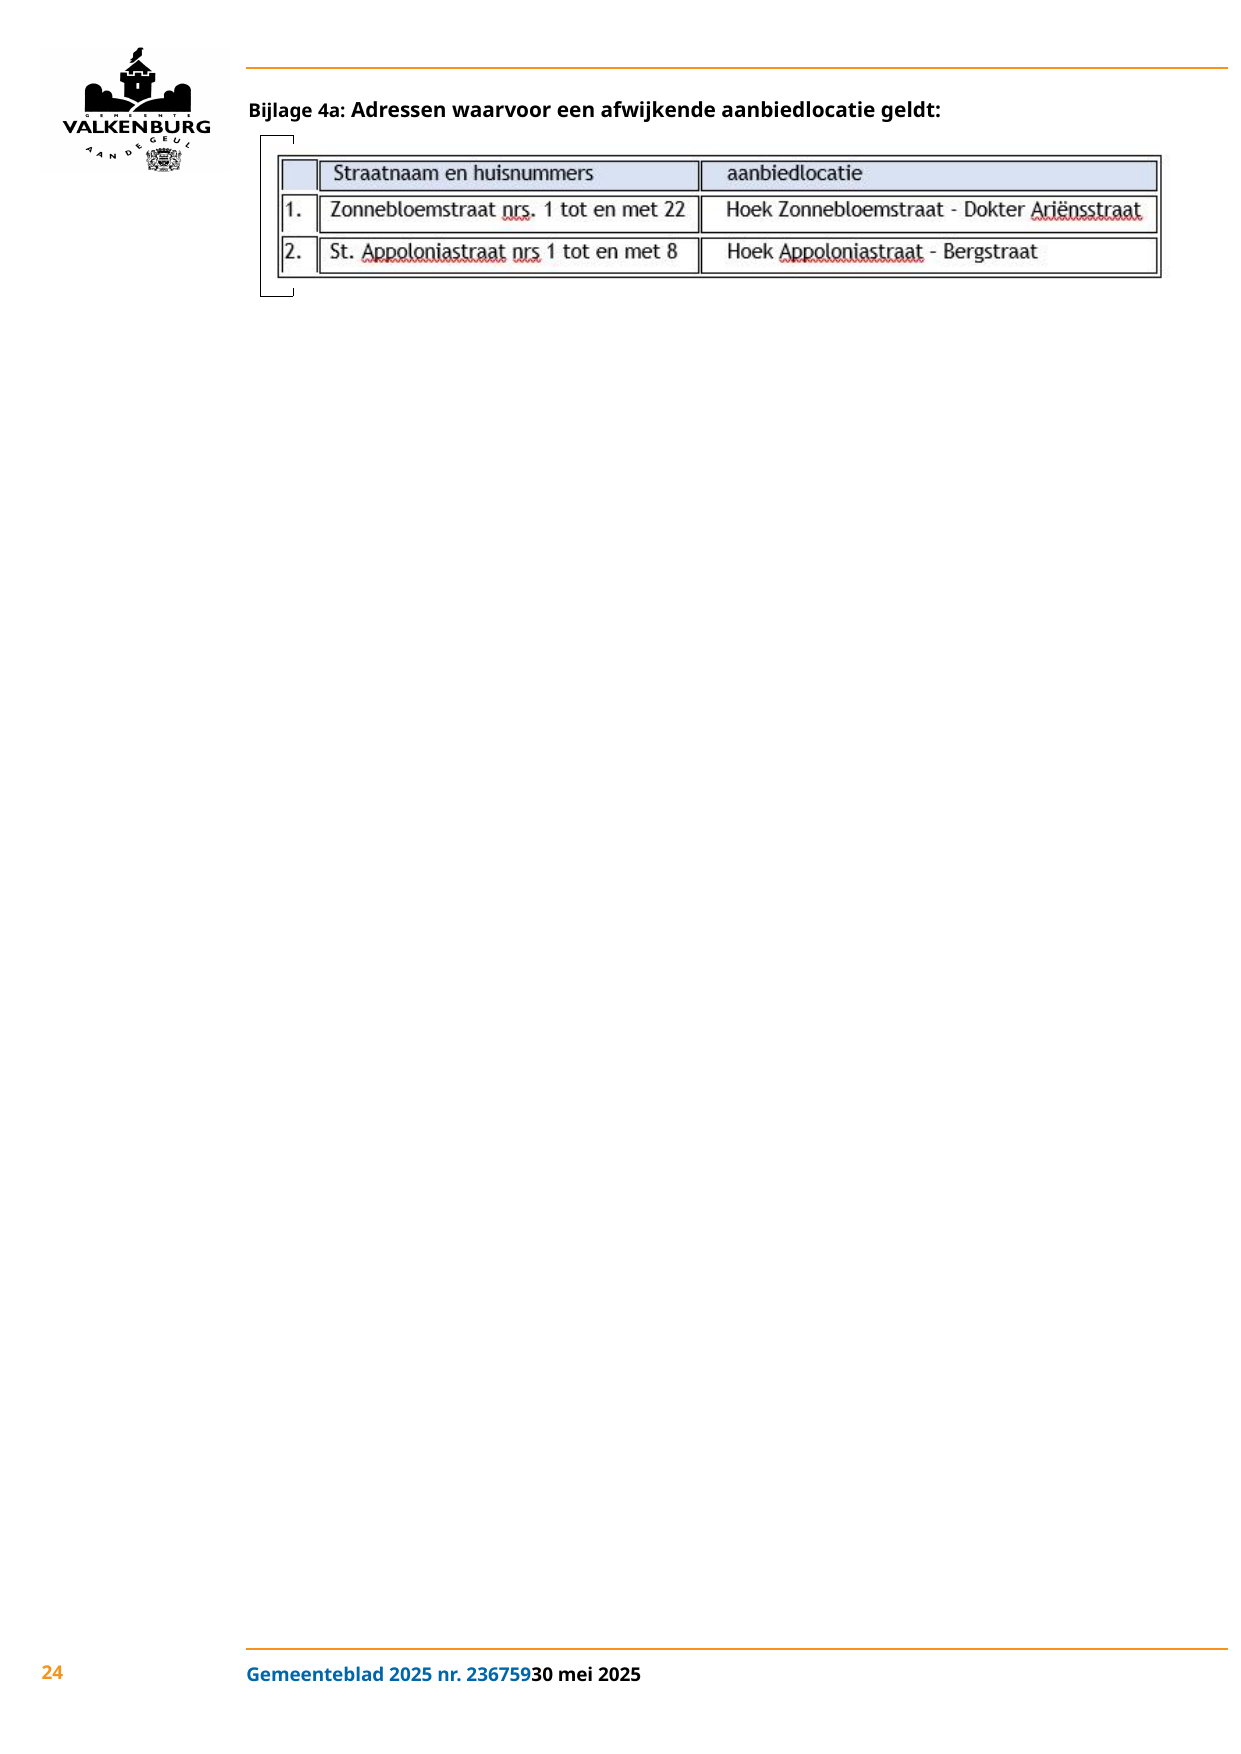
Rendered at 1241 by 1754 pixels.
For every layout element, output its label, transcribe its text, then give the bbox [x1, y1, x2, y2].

picture [41, 47, 231, 172]
picture [268, 144, 1173, 288]
text Bijlage 4a: Adressen waarvoor een afwijkende aanbiedlocatie geldt: [248, 95, 1152, 123]
